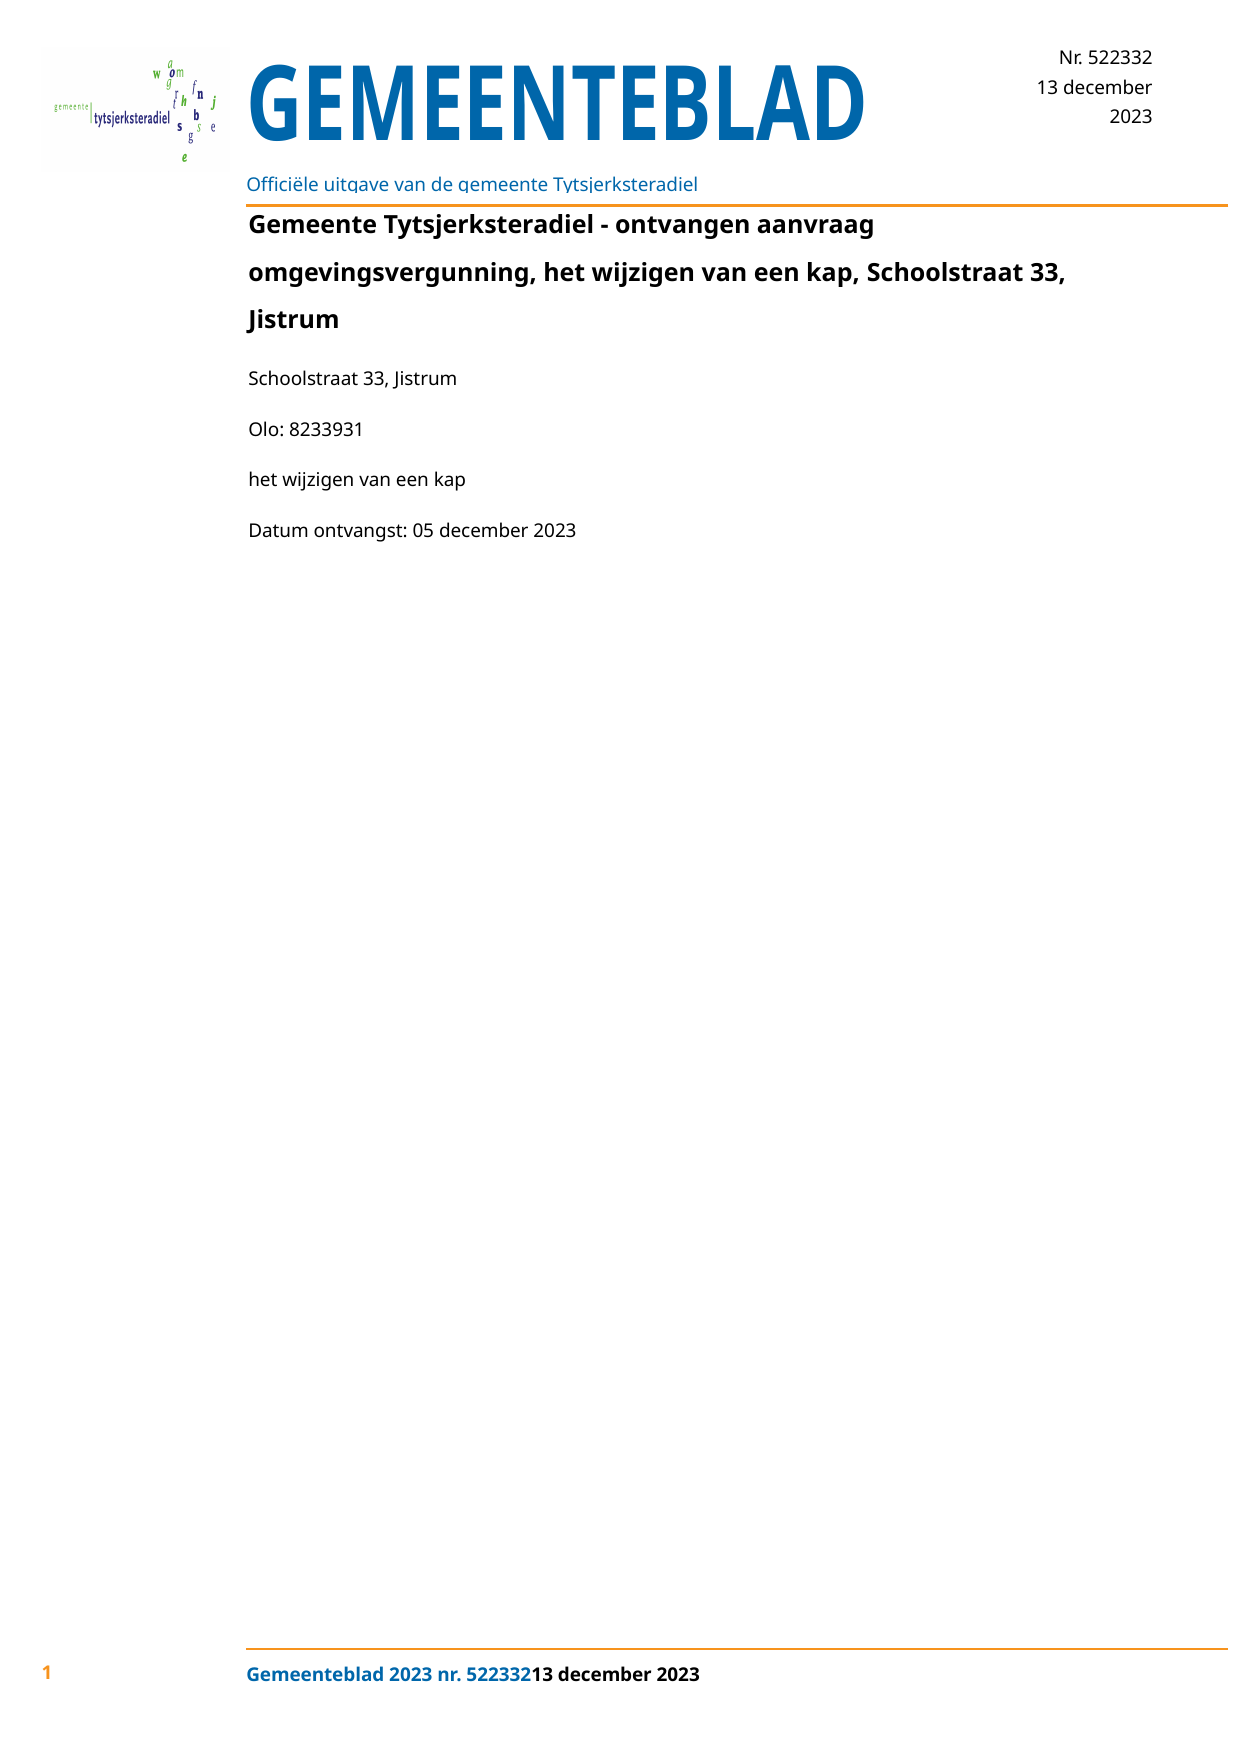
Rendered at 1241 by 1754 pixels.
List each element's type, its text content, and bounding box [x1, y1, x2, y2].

text Gemeente Tytsjerksteradiel - ontvangen aanvraag omgevingsvergunning, het wijzigen van een kap, Schoolstraat 33, Jistrum [248, 207, 1152, 336]
text Olo: 8233931 [248, 416, 1152, 442]
text Datum ontvangst: 05 december 2023 [248, 517, 1152, 542]
text het wijzigen van een kap [248, 466, 1152, 492]
picture [41, 47, 231, 172]
text Schoolstraat 33, Jistrum [248, 366, 1152, 391]
